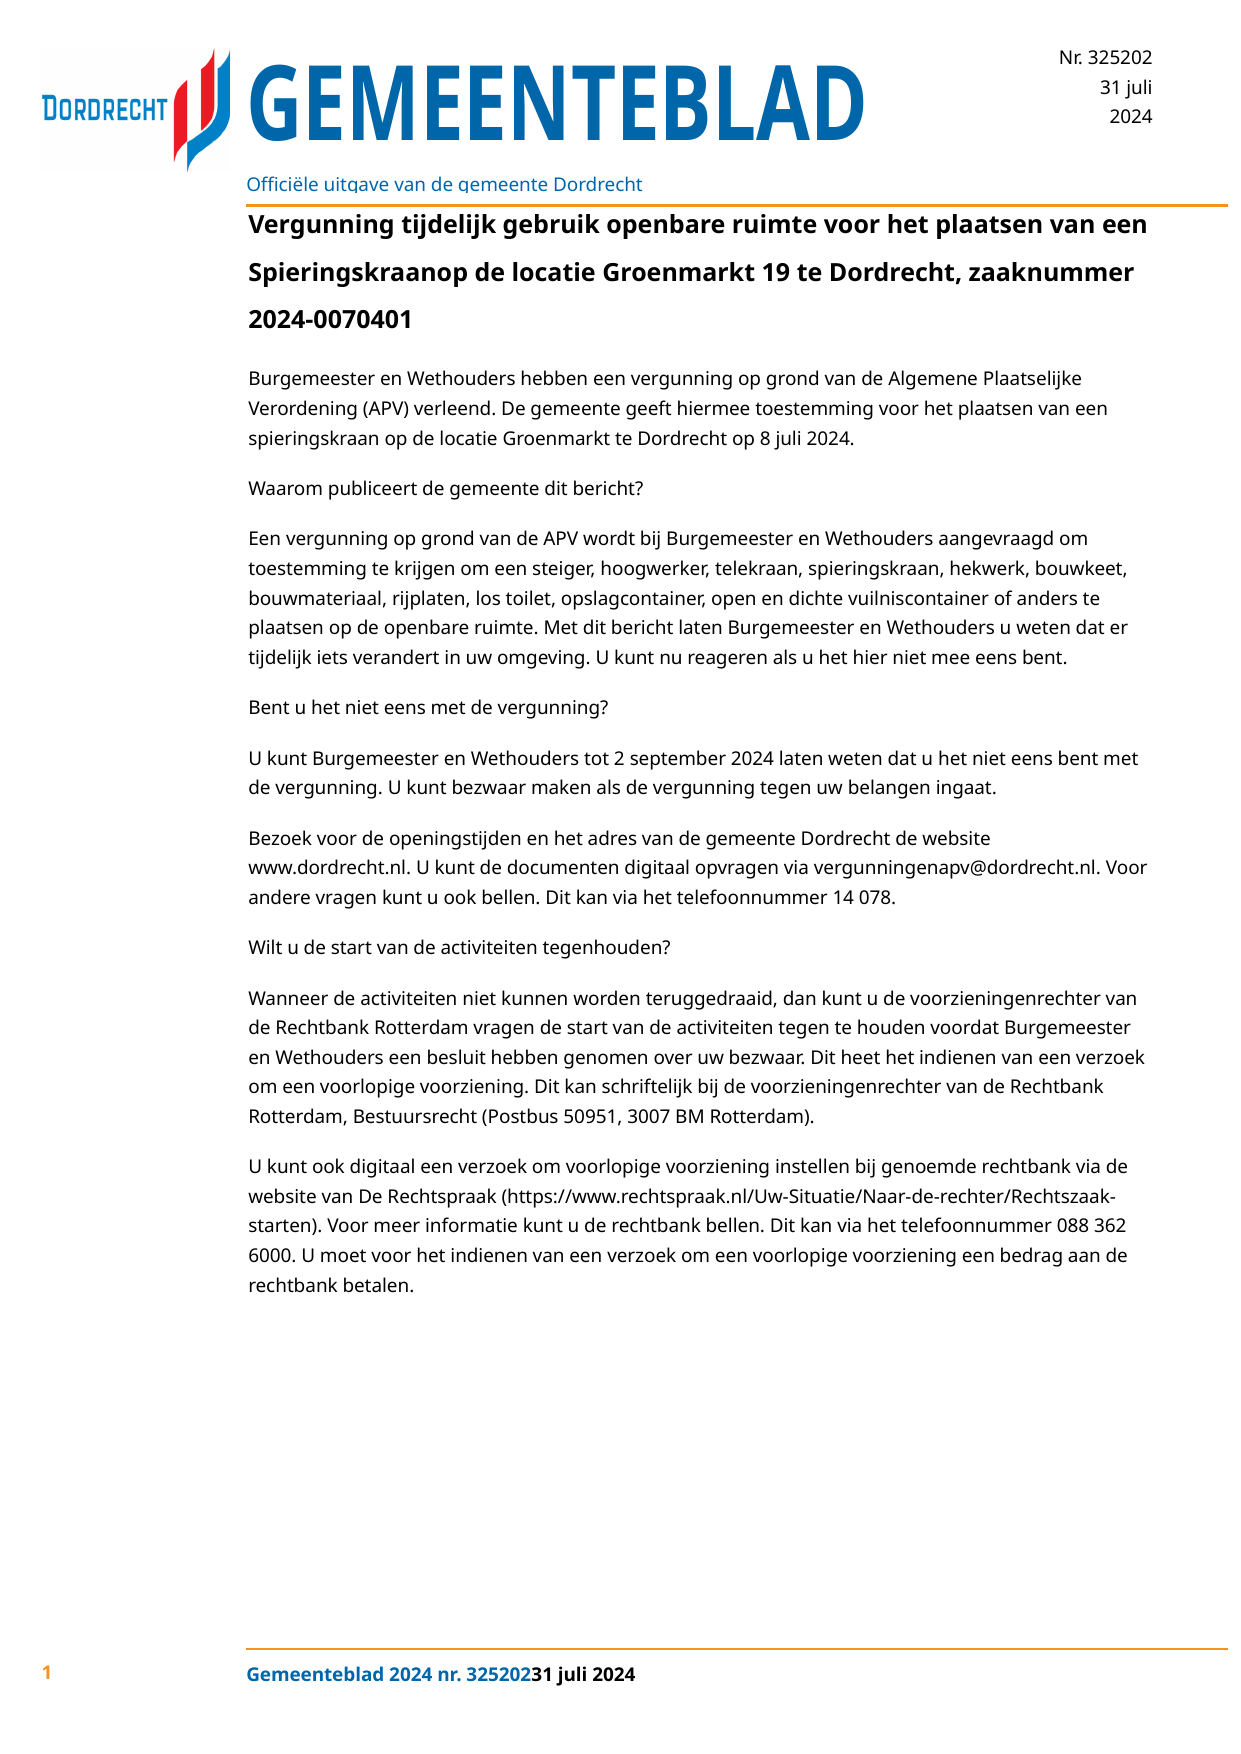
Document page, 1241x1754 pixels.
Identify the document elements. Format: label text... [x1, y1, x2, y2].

text Vergunning tijdelijk gebruik openbare ruimte voor het plaatsen van een Spieringskraanop de locatie Groenmarkt 19 te Dordrecht, zaaknummer 2024-0070401 [248, 207, 1152, 336]
text U kunt ook digitaal een verzoek om voorlopige voorziening instellen bij genoemde rechtbank via de website van De Rechtspraak (https://www.rechtspraak.nl/Uw-Situatie/Naar-de-rechter/Rechtszaak-starten). Voor meer informatie kunt u de rechtbank bellen. Dit kan via het telefoonnummer 088 362 6000. U moet voor het indienen van een verzoek om een voorlopige voorziening een bedrag aan de rechtbank betalen. [248, 1153, 1152, 1297]
text Burgemeester en Wethouders hebben een vergunning op grond van de Algemene Plaatselijke Verordening (APV) verleend. De gemeente geeft hiermee toestemming voor het plaatsen van een spieringskraan op de locatie Groenmarkt te Dordrecht op 8 juli 2024. [248, 366, 1152, 450]
text Wilt u de start van de activiteiten tegenhouden? [248, 934, 1152, 960]
text Een vergunning op grond van de APV wordt bij Burgemeester en Wethouders aangevraagd om toestemming te krijgen om een steiger, hoogwerker, telekraan, spieringskraan, hekwerk, bouwkeet, bouwmateriaal, rijplaten, los toilet, opslagcontainer, open en dichte vuilniscontainer of anders te plaatsen op de openbare ruimte. Met dit bericht laten Burgemeester en Wethouders u weten dat er tijdelijk iets verandert in uw omgeving. U kunt nu reageren als u het hier niet mee eens bent. [248, 526, 1152, 669]
picture [41, 47, 231, 172]
text Bezoek voor de openingstijden en het adres van de gemeente Dordrecht de website www.dordrecht.nl. U kunt de documenten digitaal opvragen via vergunningenapv@dordrecht.nl. Voor andere vragen kunt u ook bellen. Dit kan via het telefoonnummer 14 078. [248, 825, 1152, 909]
text Wanneer de activiteiten niet kunnen worden teruggedraaid, dan kunt u de voorzieningenrechter van de Rechtbank Rotterdam vragen de start van de activiteiten tegen te houden voordat Burgemeester en Wethouders een besluit hebben genomen over uw bezwaar. Dit heet het indienen van een verzoek om een voorlopige voorziening. Dit kan schriftelijk bij de voorzieningenrechter van de Rechtbank Rotterdam, Bestuursrecht (Postbus 50951, 3007 BM Rotterdam). [248, 985, 1152, 1129]
text Waarom publiceert de gemeente dit bericht? [248, 475, 1152, 501]
text U kunt Burgemeester en Wethouders tot 2 september 2024 laten weten dat u het niet eens bent met de vergunning. U kunt bezwaar maken als de vergunning tegen uw belangen ingaat. [248, 745, 1152, 800]
text Bent u het niet eens met de vergunning? [248, 694, 1152, 720]
